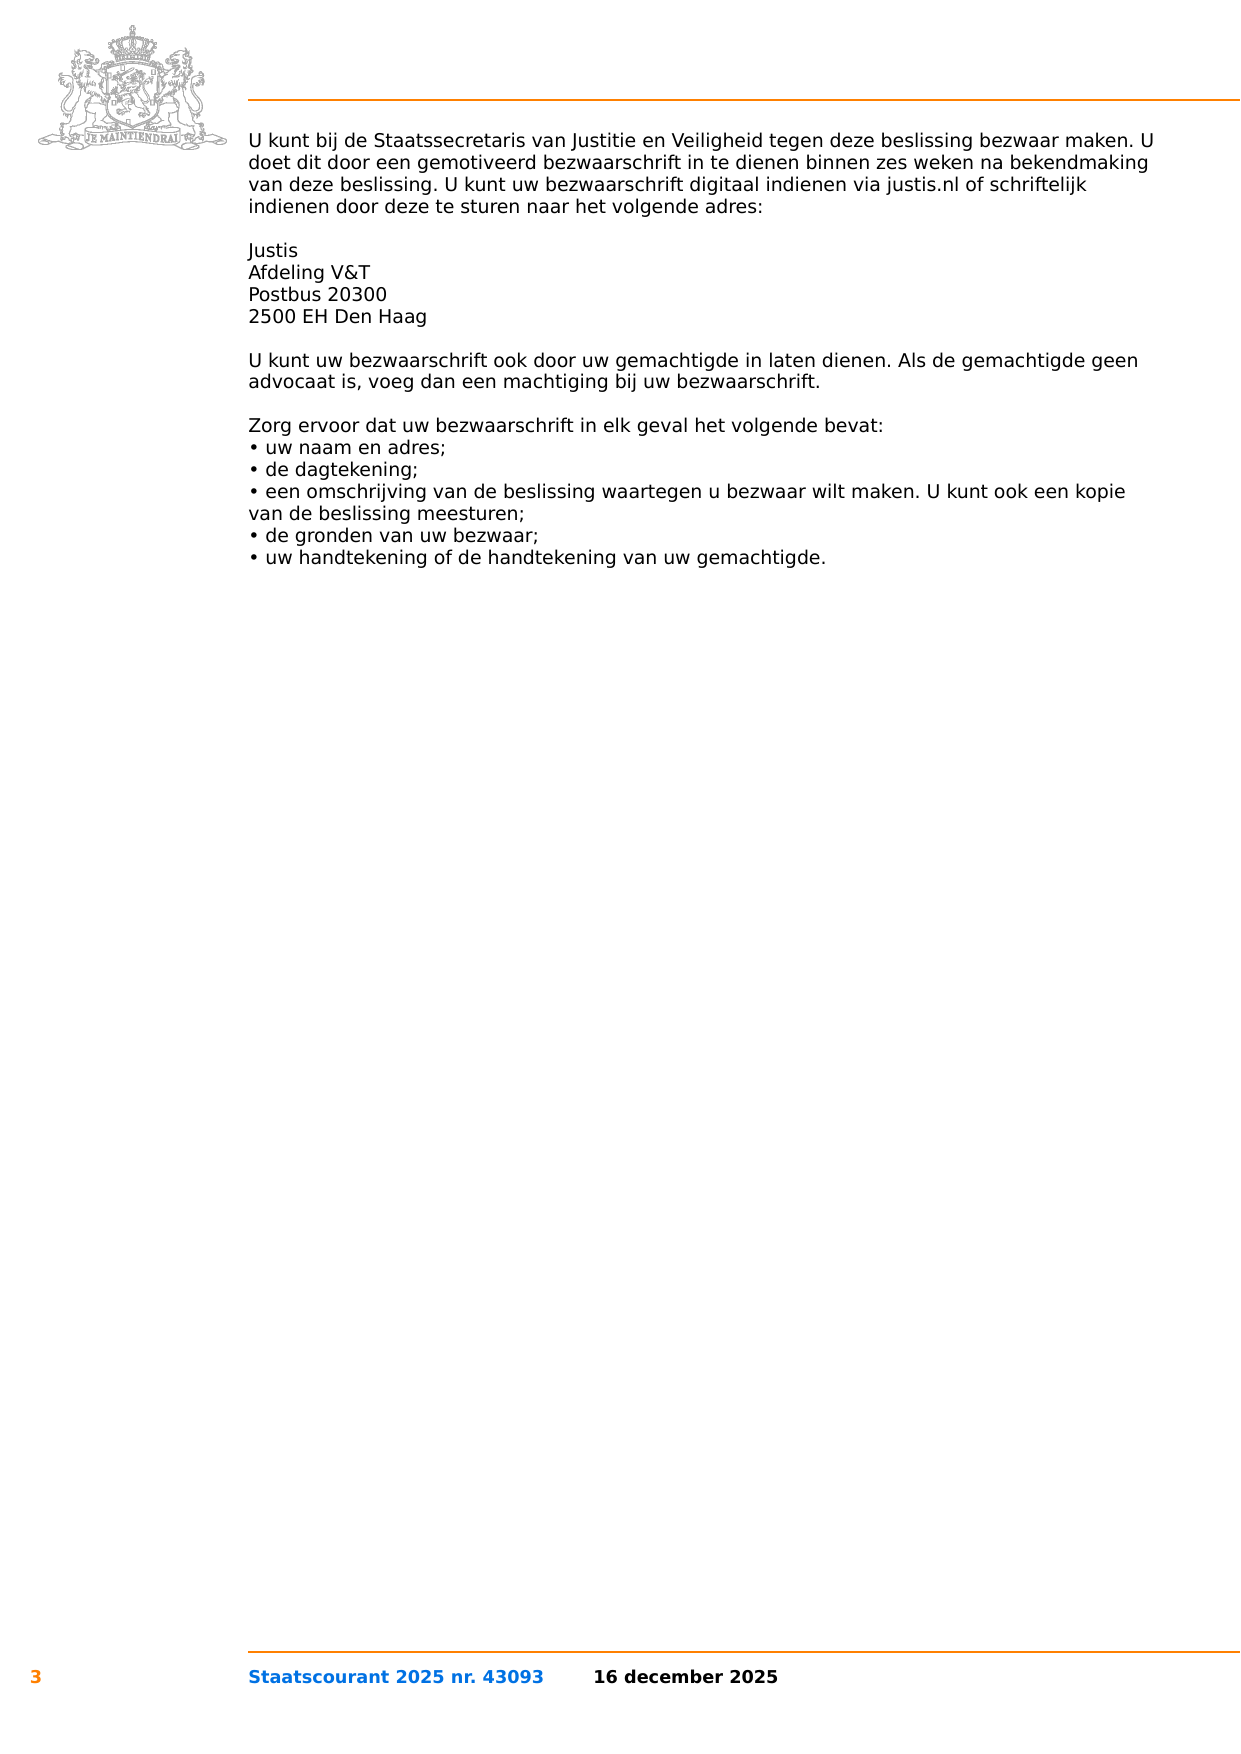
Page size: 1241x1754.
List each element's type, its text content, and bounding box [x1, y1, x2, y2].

picture [38, 25, 227, 150]
text • een omschrijving van de beslissing waartegen u bezwaar wilt maken. U kunt ook een kopie van de beslissing meesturen; [248, 481, 1163, 525]
text Justis [248, 240, 1163, 262]
text Postbus 20300 [248, 284, 1163, 306]
text Afdeling V&T [248, 262, 1163, 284]
text Zorg ervoor dat uw bezwaarschrift in elk geval het volgende bevat: [248, 415, 1163, 437]
text • uw handtekening of de handtekening van uw gemachtigde. [248, 547, 1163, 569]
text • de dagtekening; [248, 459, 1163, 481]
text U kunt bij de Staatssecretaris van Justitie en Veiligheid tegen deze beslissing bezwaar maken. U doet dit door een gemotiveerd bezwaarschrift in te dienen binnen zes weken na bekendmaking van deze beslissing. U kunt uw bezwaarschrift digitaal indienen via justis.nl of schriftelijk indienen door deze te sturen naar het volgende adres: [248, 130, 1163, 218]
text U kunt uw bezwaarschrift ook door uw gemachtigde in laten dienen. Als de gemachtigde geen advocaat is, voeg dan een machtiging bij uw bezwaarschrift. [248, 349, 1163, 393]
text • de gronden van uw bezwaar; [248, 525, 1163, 547]
text 2500 EH Den Haag [248, 306, 1163, 328]
text • uw naam en adres; [248, 437, 1163, 459]
